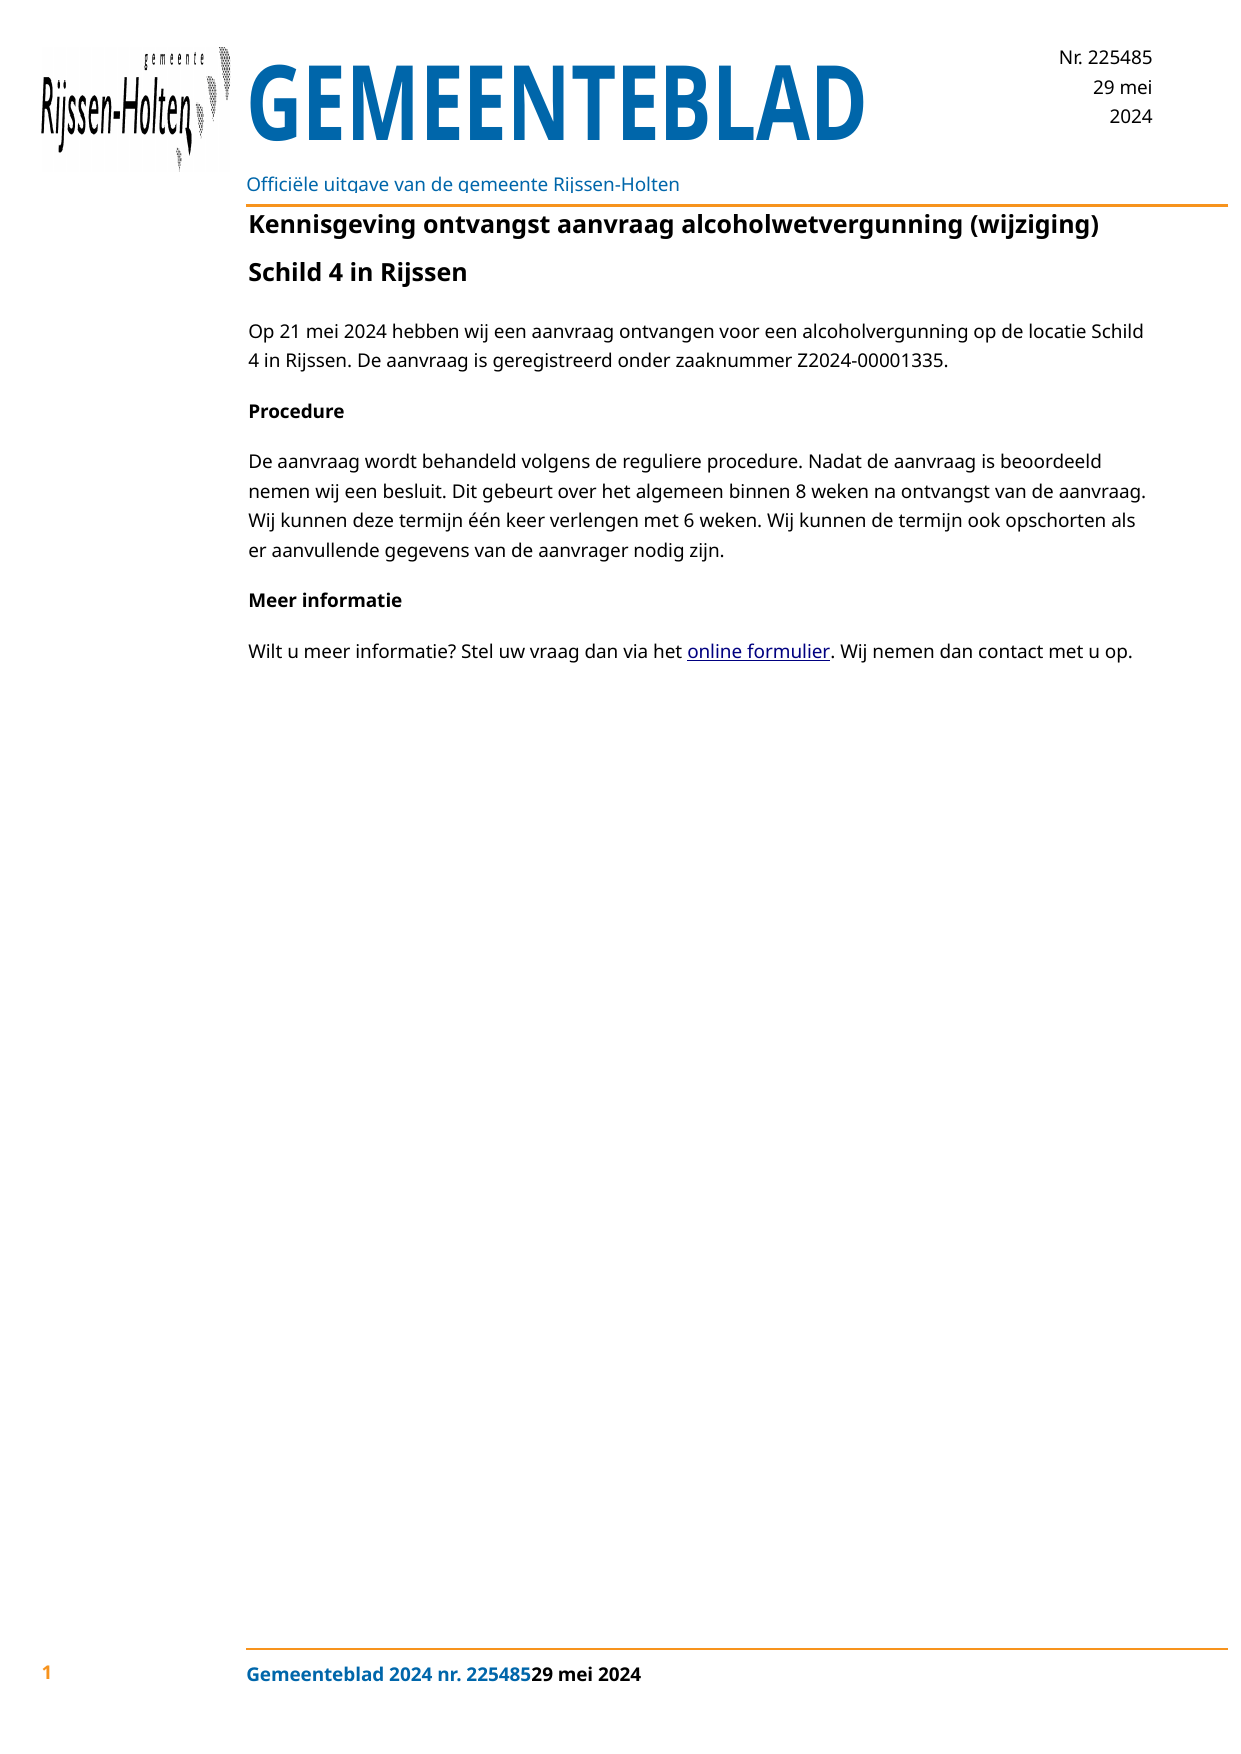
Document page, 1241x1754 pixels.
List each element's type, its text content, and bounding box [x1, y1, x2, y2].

text Meer informatie [248, 587, 1152, 613]
text Kennisgeving ontvangst aanvraag alcoholwetvergunning (wijziging) Schild 4 in Rijssen [248, 207, 1152, 288]
text Op 21 mei 2024 hebben wij een aanvraag ontvangen voor een alcoholvergunning op de locatie Schild 4 in Rijssen. De aanvraag is geregistreerd onder zaaknummer Z2024-00001335. [248, 318, 1152, 373]
text Wilt u meer informatie? Stel uw vraag dan via het online formulier. Wij nemen dan contact met u op. [248, 638, 1152, 664]
picture [41, 47, 231, 172]
text Procedure [248, 398, 1152, 424]
text De aanvraag wordt behandeld volgens de reguliere procedure. Nadat de aanvraag is beoordeeld nemen wij een besluit. Dit gebeurt over het algemeen binnen 8 weken na ontvangst van de aanvraag. Wij kunnen deze termijn één keer verlengen met 6 weken. Wij kunnen de termijn ook opschorten als er aanvullende gegevens van de aanvrager nodig zijn. [248, 448, 1152, 563]
